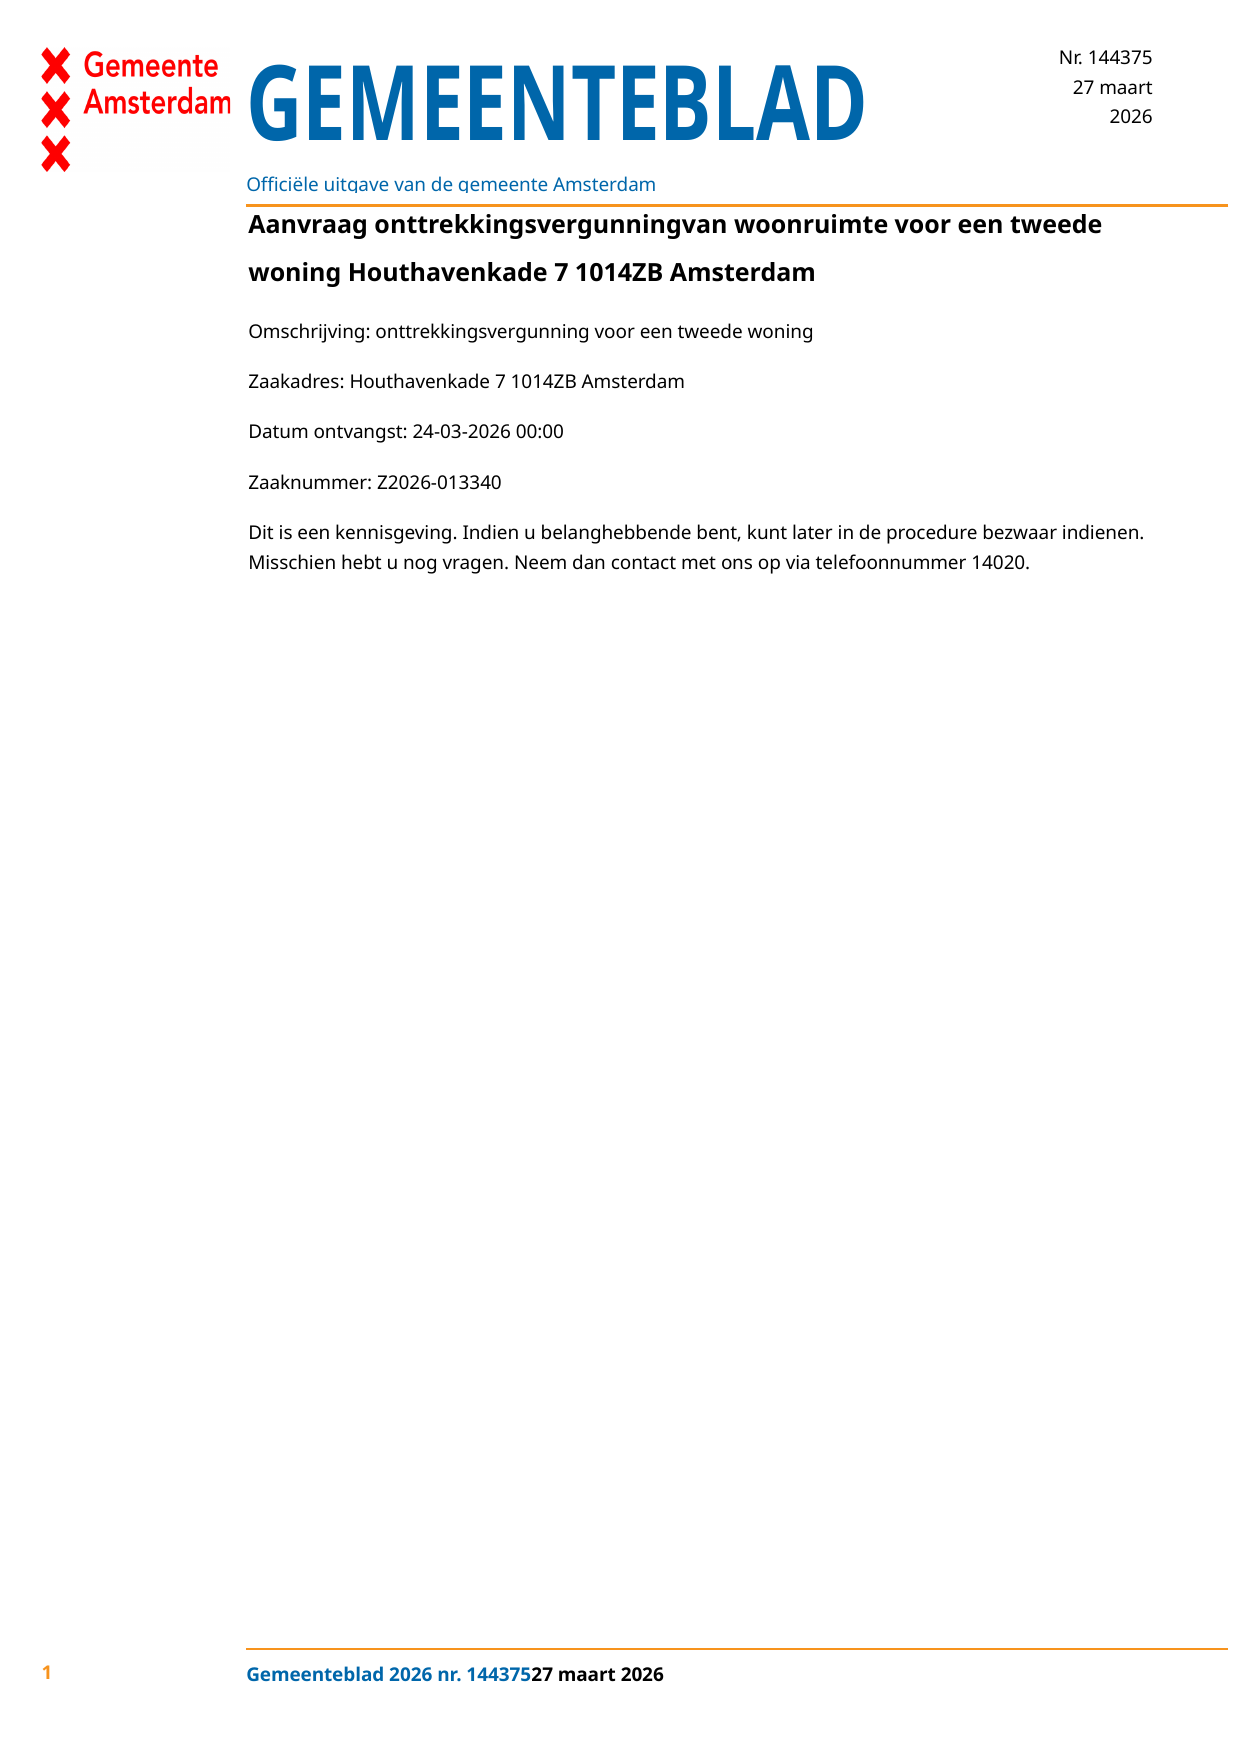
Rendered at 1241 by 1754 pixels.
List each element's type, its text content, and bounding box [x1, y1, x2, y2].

text Omschrijving: onttrekkingsvergunning voor een tweede woning [248, 318, 1152, 344]
picture [41, 47, 231, 172]
text Dit is een kennisgeving. Indien u belanghebbende bent, kunt later in de procedure bezwaar indienen. Misschien hebt u nog vragen. Neem dan contact met ons op via telefoonnummer 14020. [248, 519, 1152, 575]
text Zaaknummer: Z2026-013340 [248, 469, 1152, 495]
text Datum ontvangst: 24-03-2026 00:00 [248, 419, 1152, 444]
text Aanvraag onttrekkingsvergunningvan woonruimte voor een tweede woning Houthavenkade 7 1014ZB Amsterdam [248, 207, 1152, 288]
text Zaakadres: Houthavenkade 7 1014ZB Amsterdam [248, 368, 1152, 394]
